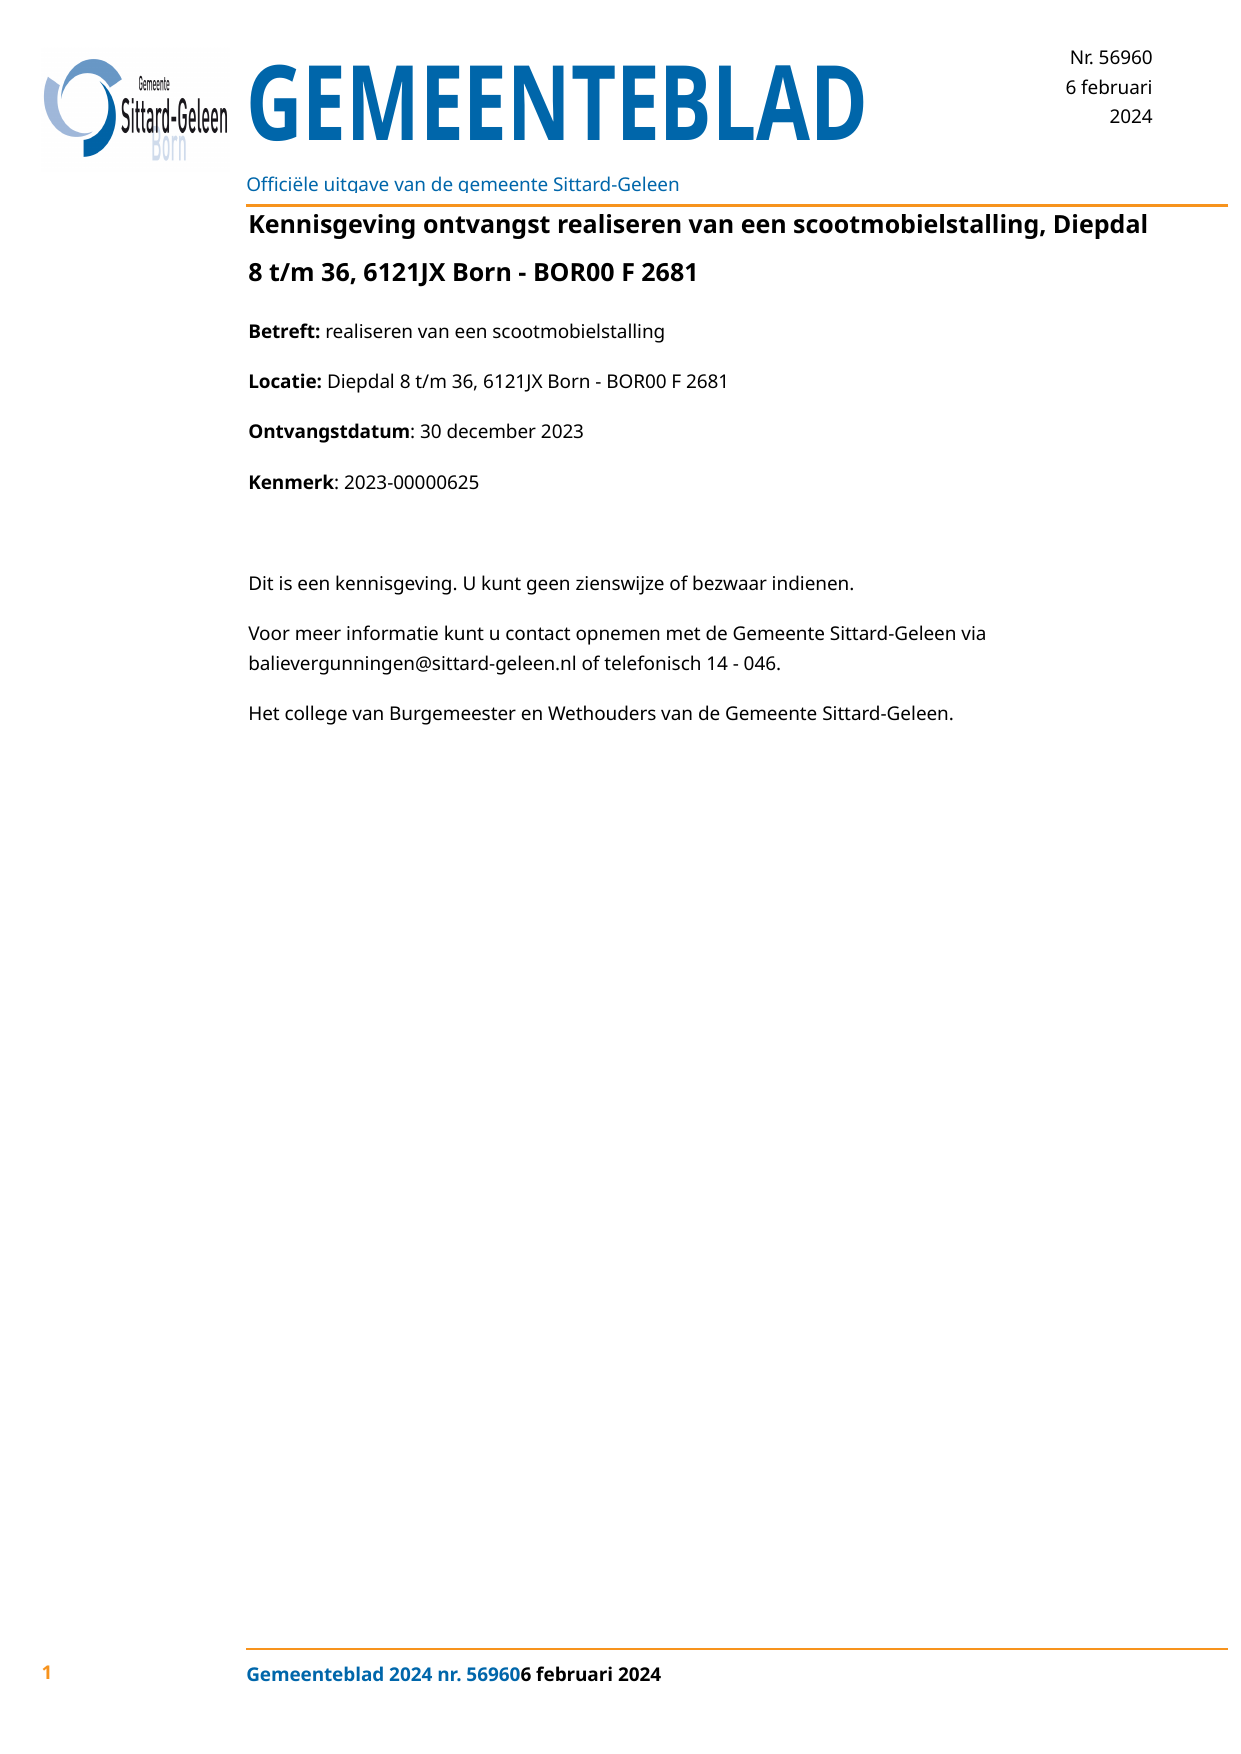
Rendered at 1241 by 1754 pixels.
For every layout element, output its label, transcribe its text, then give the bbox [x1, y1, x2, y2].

text Ontvangstdatum: 30 december 2023 [248, 419, 1152, 444]
text Betreft: realiseren van een scootmobielstalling [248, 318, 1152, 344]
text Locatie: Diepdal 8 t/m 36, 6121JX Born - BOR00 F 2681 [248, 368, 1152, 394]
text Het college van Burgemeester en Wethouders van de Gemeente Sittard-Geleen. [248, 700, 1152, 726]
text Dit is een kennisgeving. U kunt geen zienswijze of bezwaar indienen. [248, 570, 1152, 596]
text Kenmerk: 2023-00000625 [248, 469, 1152, 495]
picture [41, 47, 231, 172]
text Voor meer informatie kunt u contact opnemen met de Gemeente Sittard-Geleen via balievergunningen@sittard-geleen.nl of telefonisch 14 - 046. [248, 620, 1152, 676]
text Kennisgeving ontvangst realiseren van een scootmobielstalling, Diepdal 8 t/m 36, 6121JX Born - BOR00 F 2681 [248, 207, 1152, 288]
